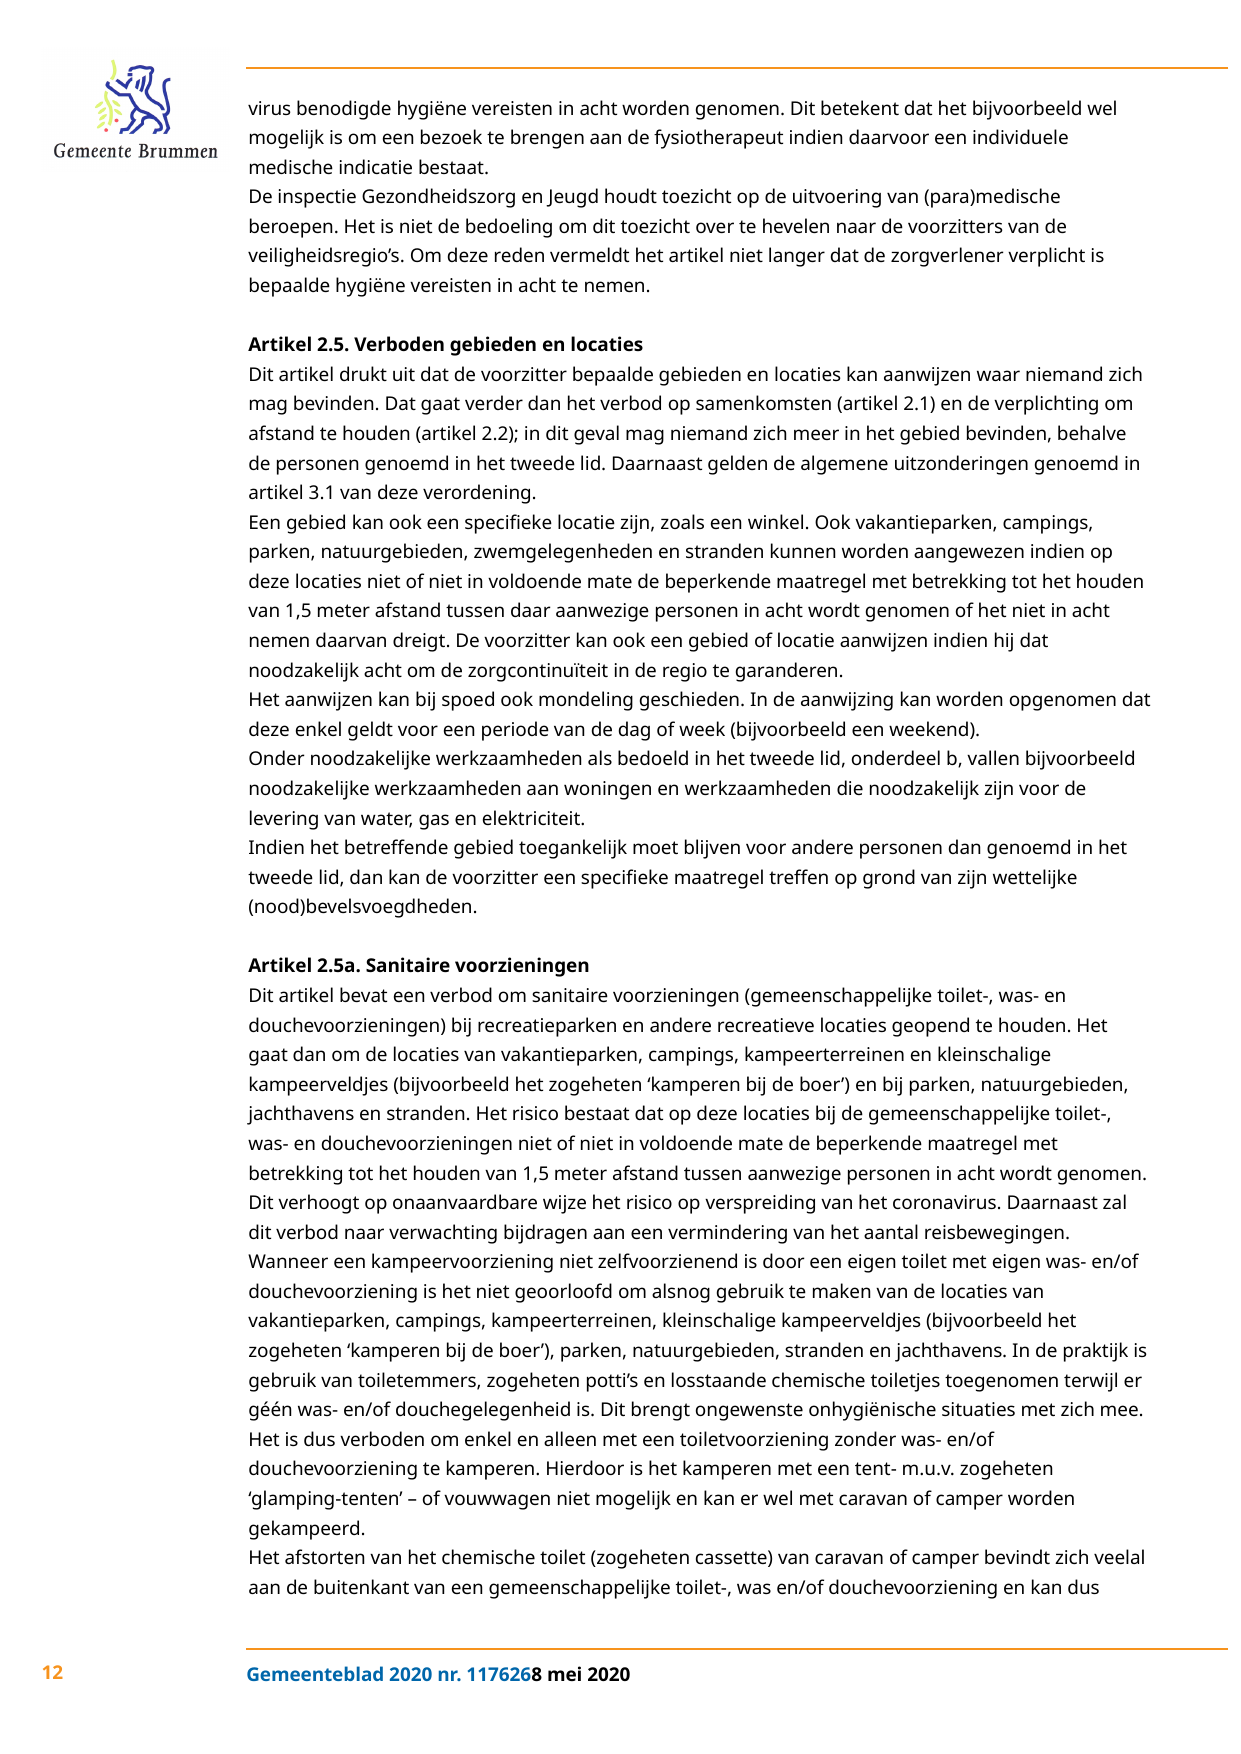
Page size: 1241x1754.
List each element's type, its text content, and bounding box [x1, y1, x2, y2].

text Dit artikel drukt uit dat de voorzitter bepaalde gebieden en locaties kan aanwijzen waar niemand zich mag bevinden. Dat gaat verder dan het verbod op samenkomsten (artikel 2.1) en de verplichting om afstand te houden (artikel 2.2); in dit geval mag niemand zich meer in het gebied bevinden, behalve de personen genoemd in het tweede lid. Daarnaast gelden de algemene uitzonderingen genoemd in artikel 3.1 van deze verordening. [248, 361, 1152, 505]
text Artikel 2.5a. Sanitaire voorzieningen [248, 953, 1152, 978]
text Dit artikel bevat een verbod om sanitaire voorzieningen (gemeenschappelijke toilet-, was- en douchevoorzieningen) bij recreatieparken en andere recreatieve locaties geopend te houden. Het gaat dan om de locaties van vakantieparken, campings, kampeerterreinen en kleinschalige kampeerveldjes (bijvoorbeeld het zogeheten ‘kamperen bij de boer’) en bij parken, natuurgebieden, jachthavens en stranden. Het risico bestaat dat op deze locaties bij de gemeenschappelijke toilet-, was- en douchevoorzieningen niet of niet in voldoende mate de beperkende maatregel met betrekking tot het houden van 1,5 meter afstand tussen aanwezige personen in acht wordt genomen. Dit verhoogt op onaanvaardbare wijze het risico op verspreiding van het coronavirus. Daarnaast zal dit verbod naar verwachting bijdragen aan een vermindering van het aantal reisbewegingen. [248, 982, 1152, 1245]
text Artikel 2.5. Verboden gebieden en locaties [248, 331, 1152, 357]
picture [41, 47, 231, 172]
text Onder noodzakelijke werkzaamheden als bedoeld in het tweede lid, onderdeel b, vallen bijvoorbeeld noodzakelijke werkzaamheden aan woningen en werkzaamheden die noodzakelijk zijn voor de levering van water, gas en elektriciteit. [248, 746, 1152, 831]
text Wanneer een kampeervoorziening niet zelfvoorzienend is door een eigen toilet met eigen was- en/of douchevoorziening is het niet geoorloofd om alsnog gebruik te maken van de locaties van vakantieparken, campings, kampeerterreinen, kleinschalige kampeerveldjes (bijvoorbeeld het zogeheten ‘kamperen bij de boer’), parken, natuurgebieden, stranden en jachthavens. In de praktijk is gebruik van toiletemmers, zogeheten potti’s en losstaande chemische toiletjes toegenomen terwijl er géén was- en/of douchegelegenheid is. Dit brengt ongewenste onhygiënische situaties met zich mee. Het is dus verboden om enkel en alleen met een toiletvoorziening zonder was- en/of douchevoorziening te kamperen. Hierdoor is het kamperen met een tent- m.u.v. zogeheten ‘glamping-tenten’ – of vouwwagen niet mogelijk en kan er wel met caravan of camper worden gekampeerd. [248, 1248, 1152, 1541]
text Indien het betreffende gebied toegankelijk moet blijven voor andere personen dan genoemd in het tweede lid, dan kan de voorzitter een specifieke maatregel treffen op grond van zijn wettelijke (nood)bevelsvoegdheden. [248, 834, 1152, 919]
text Het aanwijzen kan bij spoed ook mondeling geschieden. In de aanwijzing kan worden opgenomen dat deze enkel geldt voor een periode van de dag of week (bijvoorbeeld een weekend). [248, 686, 1152, 742]
text Het afstorten van het chemische toilet (zogeheten cassette) van caravan of camper bevindt zich veelal aan de buitenkant van een gemeenschappelijke toilet-, was en/of douchevoorziening en kan dus [248, 1544, 1152, 1600]
text De inspectie Gezondheidszorg en Jeugd houdt toezicht op de uitvoering van (para)medische beroepen. Het is niet de bedoeling om dit toezicht over te hevelen naar de voorzitters van de veiligheidsregio’s. Om deze reden vermeldt het artikel niet langer dat de zorgverlener verplicht is bepaalde hygiëne vereisten in acht te nemen. [248, 183, 1152, 298]
text Een gebied kan ook een specifieke locatie zijn, zoals een winkel. Ook vakantieparken, campings, parken, natuurgebieden, zwemgelegenheden en stranden kunnen worden aangewezen indien op deze locaties niet of niet in voldoende mate de beperkende maatregel met betrekking tot het houden van 1,5 meter afstand tussen daar aanwezige personen in acht wordt genomen of het niet in acht nemen daarvan dreigt. De voorzitter kan ook een gebied of locatie aanwijzen indien hij dat noodzakelijk acht om de zorgcontinuïteit in de regio te garanderen. [248, 509, 1152, 683]
text virus benodigde hygiëne vereisten in acht worden genomen. Dit betekent dat het bijvoorbeeld wel mogelijk is om een bezoek te brengen aan de fysiotherapeut indien daarvoor een individuele medische indicatie bestaat. [248, 95, 1152, 180]
